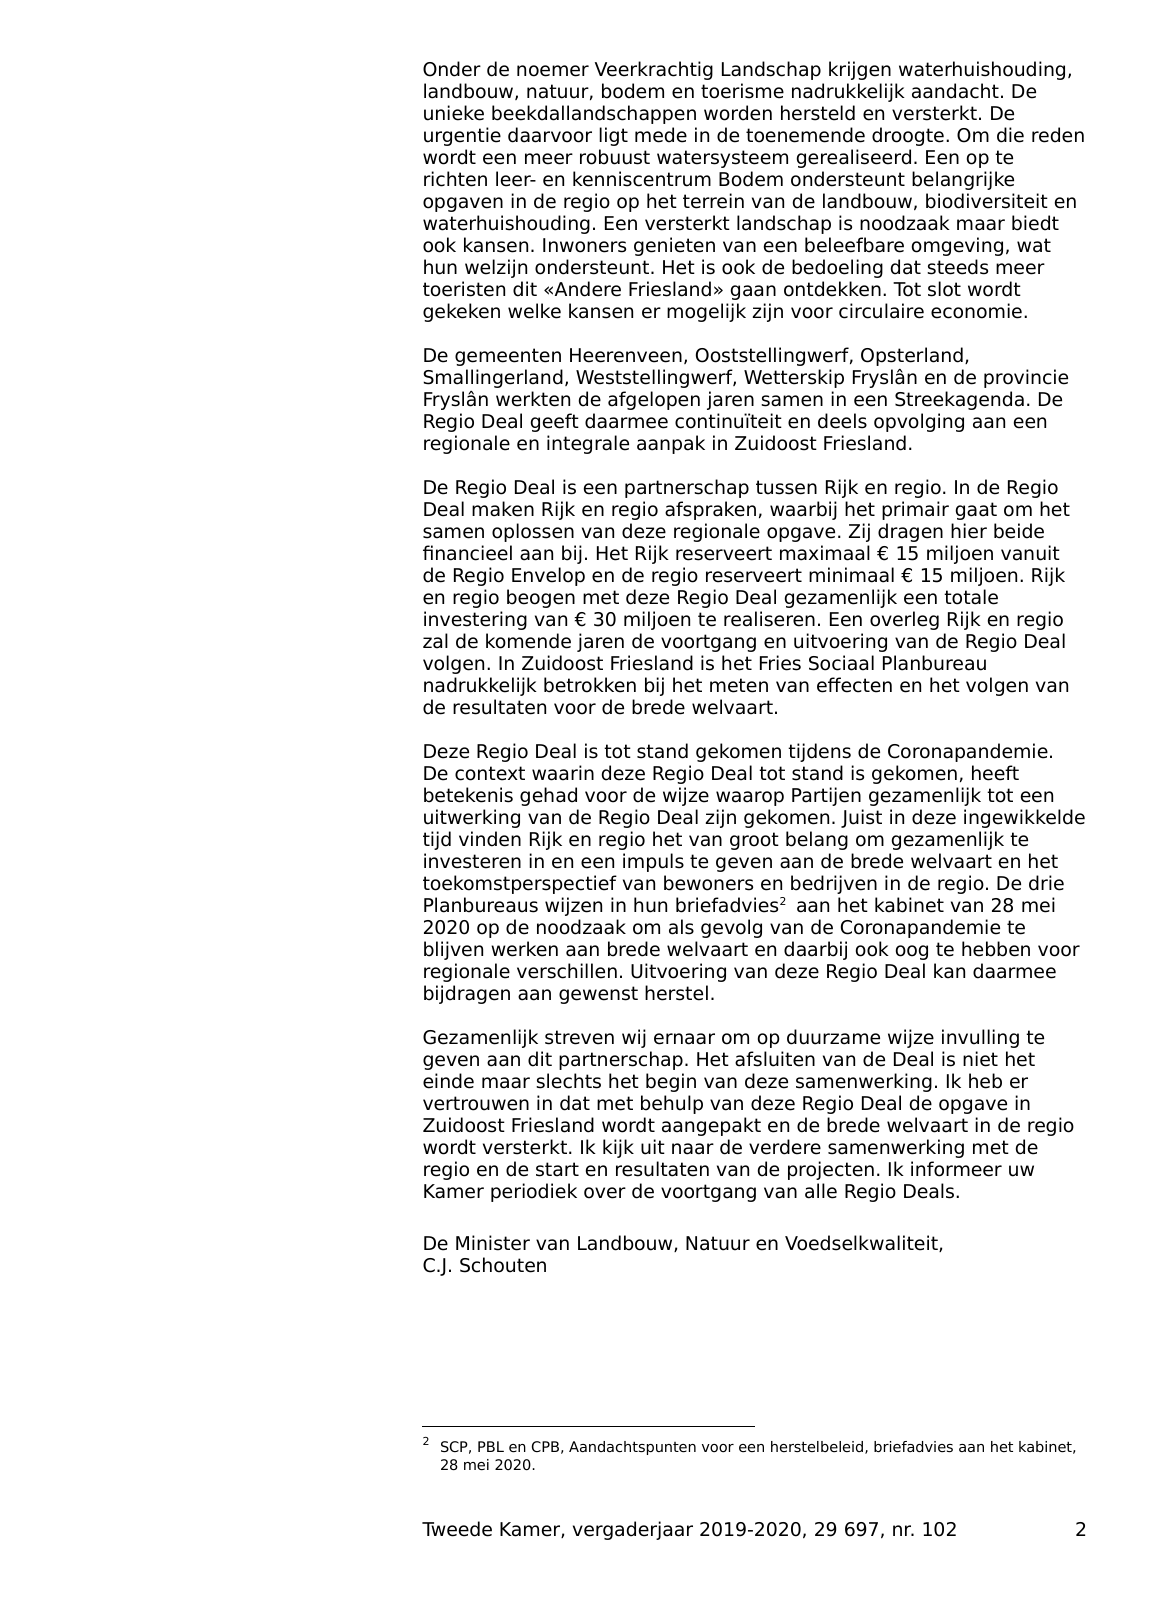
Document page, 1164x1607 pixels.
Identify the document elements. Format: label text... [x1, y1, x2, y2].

text De Regio Deal is een partnerschap tussen Rijk en regio. In de Regio Deal maken Rijk en regio afspraken, waarbij het primair gaat om het samen oplossen van deze regionale opgave. Zij dragen hier beide financieel aan bij. Het Rijk reserveert maximaal € 15 miljoen vanuit de Regio Envelop en de regio reserveert minimaal € 15 miljoen. Rijk en regio beogen met deze Regio Deal gezamenlijk een totale investering van € 30 miljoen te realiseren. Een overleg Rijk en regio zal de komende jaren de voortgang en uitvoering van de Regio Deal volgen. In Zuidoost Friesland is het Fries Sociaal Planbureau nadrukkelijk betrokken bij het meten van effecten en het volgen van de resultaten voor de brede welvaart. [422, 477, 1087, 719]
text De gemeenten Heerenveen, Ooststellingwerf, Opsterland, Smallingerland, Weststellingwerf, Wetterskip Fryslân en de provincie Fryslân werkten de afgelopen jaren samen in een Streekagenda. De Regio Deal geeft daarmee continuïteit en deels opvolging aan een regionale en integrale aanpak in Zuidoost Friesland. [422, 345, 1087, 455]
text De Minister van Landbouw, Natuur en Voedselkwaliteit, C.J. Schouten [422, 1233, 1087, 1277]
text SCP, PBL en CPB, Aandachtspunten voor een herstelbeleid, briefadvies aan het kabinet, 28 mei 2020. [422, 1435, 1087, 1474]
text Onder de noemer Veerkrachtig Landschap krijgen waterhuishouding, landbouw, natuur, bodem en toerisme nadrukkelijk aandacht. De unieke beekdallandschappen worden hersteld en versterkt. De urgentie daarvoor ligt mede in de toenemende droogte. Om die reden wordt een meer robuust watersysteem gerealiseerd. Een op te richten leer- en kenniscentrum Bodem ondersteunt belangrijke opgaven in de regio op het terrein van de landbouw, biodiversiteit en waterhuishouding. Een versterkt landschap is noodzaak maar biedt ook kansen. Inwoners genieten van een beleefbare omgeving, wat hun welzijn ondersteunt. Het is ook de bedoeling dat steeds meer toeristen dit «Andere Friesland» gaan ontdekken. Tot slot wordt gekeken welke kansen er mogelijk zijn voor circulaire economie. [422, 59, 1087, 323]
text Deze Regio Deal is tot stand gekomen tijdens de Coronapandemie. De context waarin deze Regio Deal tot stand is gekomen, heeft betekenis gehad voor de wijze waarop Partijen gezamenlijk tot een uitwerking van de Regio Deal zijn gekomen. Juist in deze ingewikkelde tijd vinden Rijk en regio het van groot belang om gezamenlijk te investeren in en een impuls te geven aan de brede welvaart en het toekomstperspectief van bewoners en bedrijven in de regio. De drie Planbureaus wijzen in hun briefadvies aan het kabinet van 28 mei 2020 op de noodzaak om als gevolg van de Coronapandemie te blijven werken aan brede welvaart en daarbij ook oog te hebben voor regionale verschillen. Uitvoering van deze Regio Deal kan daarmee bijdragen aan gewenst herstel. [422, 741, 1087, 1005]
text Gezamenlijk streven wij ernaar om op duurzame wijze invulling te geven aan dit partnerschap. Het afsluiten van de Deal is niet het einde maar slechts het begin van deze samenwerking. Ik heb er vertrouwen in dat met behulp van deze Regio Deal de opgave in Zuidoost Friesland wordt aangepakt en de brede welvaart in de regio wordt versterkt. Ik kijk uit naar de verdere samenwerking met de regio en de start en resultaten van de projecten. Ik informeer uw Kamer periodiek over de voortgang van alle Regio Deals. [422, 1027, 1087, 1203]
